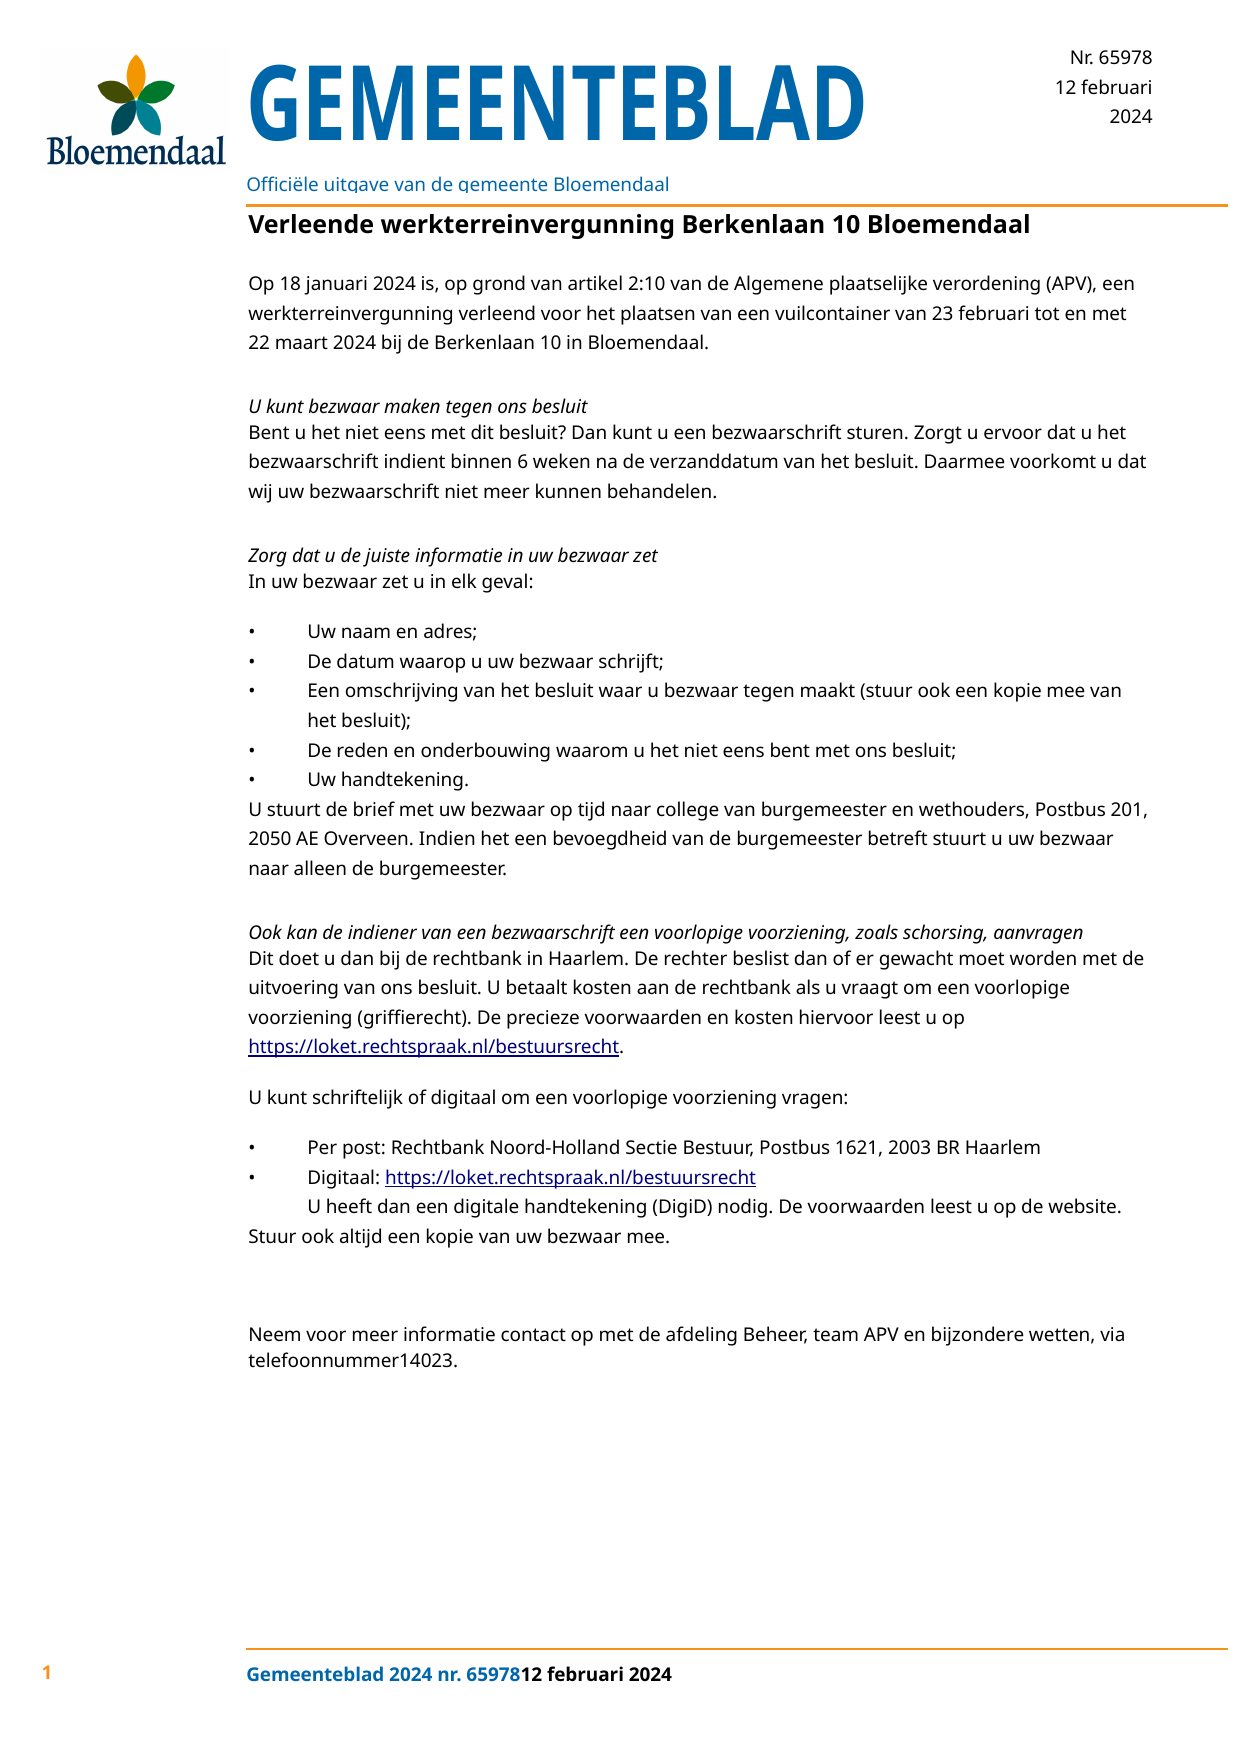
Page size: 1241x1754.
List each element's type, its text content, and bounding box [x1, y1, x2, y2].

text Op 18 januari 2024 is, op grond van artikel 2:10 van de Algemene plaatselijke verordening (APV), een werkterreinvergunning verleend voor het plaatsen van een vuilcontainer van 23 februari tot en met 22 maart 2024 bij de Berkenlaan 10 in Bloemendaal. [248, 270, 1152, 355]
list De datum waarop u uw bezwaar schrijft; [248, 648, 1152, 674]
text Ook kan de indiener van een bezwaarschrift een voorlopige voorziening, zoals schorsing, aanvragen [248, 919, 1152, 945]
text Bent u het niet eens met dit besluit? Dan kunt u een bezwaarschrift sturen. Zorgt u ervoor dat u het bezwaarschrift indient binnen 6 weken na de verzanddatum van het besluit. Daarmee voorkomt u dat wij uw bezwaarschrift niet meer kunnen behandelen. [248, 419, 1152, 504]
list U heeft dan een digitale handtekening (DigiD) nodig. De voorwaarden leest u op de website. [248, 1193, 1152, 1219]
text In uw bezwaar zet u in elk geval: [248, 568, 1152, 594]
list Uw handtekening. [248, 766, 1152, 792]
list Digitaal: https://loket.rechtspraak.nl/bestuursrecht [248, 1164, 1152, 1190]
text Verleende werkterreinvergunning Berkenlaan 10 Bloemendaal [248, 207, 1152, 241]
text Neem voor meer informatie contact op met de afdeling Beheer, team APV en bijzondere wetten, via telefoonnummer14023. [248, 1321, 1152, 1373]
text U kunt bezwaar maken tegen ons besluit [248, 393, 1152, 419]
list Per post: Rechtbank Noord-Holland Sectie Bestuur, Postbus 1621, 2003 BR Haarlem [248, 1134, 1152, 1160]
text Zorg dat u de juiste informatie in uw bezwaar zet [248, 542, 1152, 568]
list Een omschrijving van het besluit waar u bezwaar tegen maakt (stuur ook een kopie mee van het besluit); [248, 678, 1152, 733]
list De reden en onderbouwing waarom u het niet eens bent met ons besluit; [248, 737, 1152, 762]
picture [41, 47, 231, 172]
text Stuur ook altijd een kopie van uw bezwaar mee. [248, 1223, 1152, 1249]
text U stuurt de brief met uw bezwaar op tijd naar college van burgemeester en wethouders, Postbus 201, 2050 AE Overveen. Indien het een bevoegdheid van de burgemeester betreft stuurt u uw bezwaar naar alleen de burgemeester. [248, 796, 1152, 881]
text U kunt schriftelijk of digitaal om een voorlopige voorziening vragen: [248, 1084, 1152, 1110]
list Uw naam en adres; [248, 618, 1152, 644]
text Dit doet u dan bij de rechtbank in Haarlem. De rechter beslist dan of er gewacht moet worden met de uitvoering van ons besluit. U betaalt kosten aan de rechtbank als u vraagt om een voorlopige voorziening (griffierecht). De precieze voorwaarden en kosten hiervoor leest u op https://loket.rechtspraak.nl/bestuursrecht. [248, 945, 1152, 1059]
